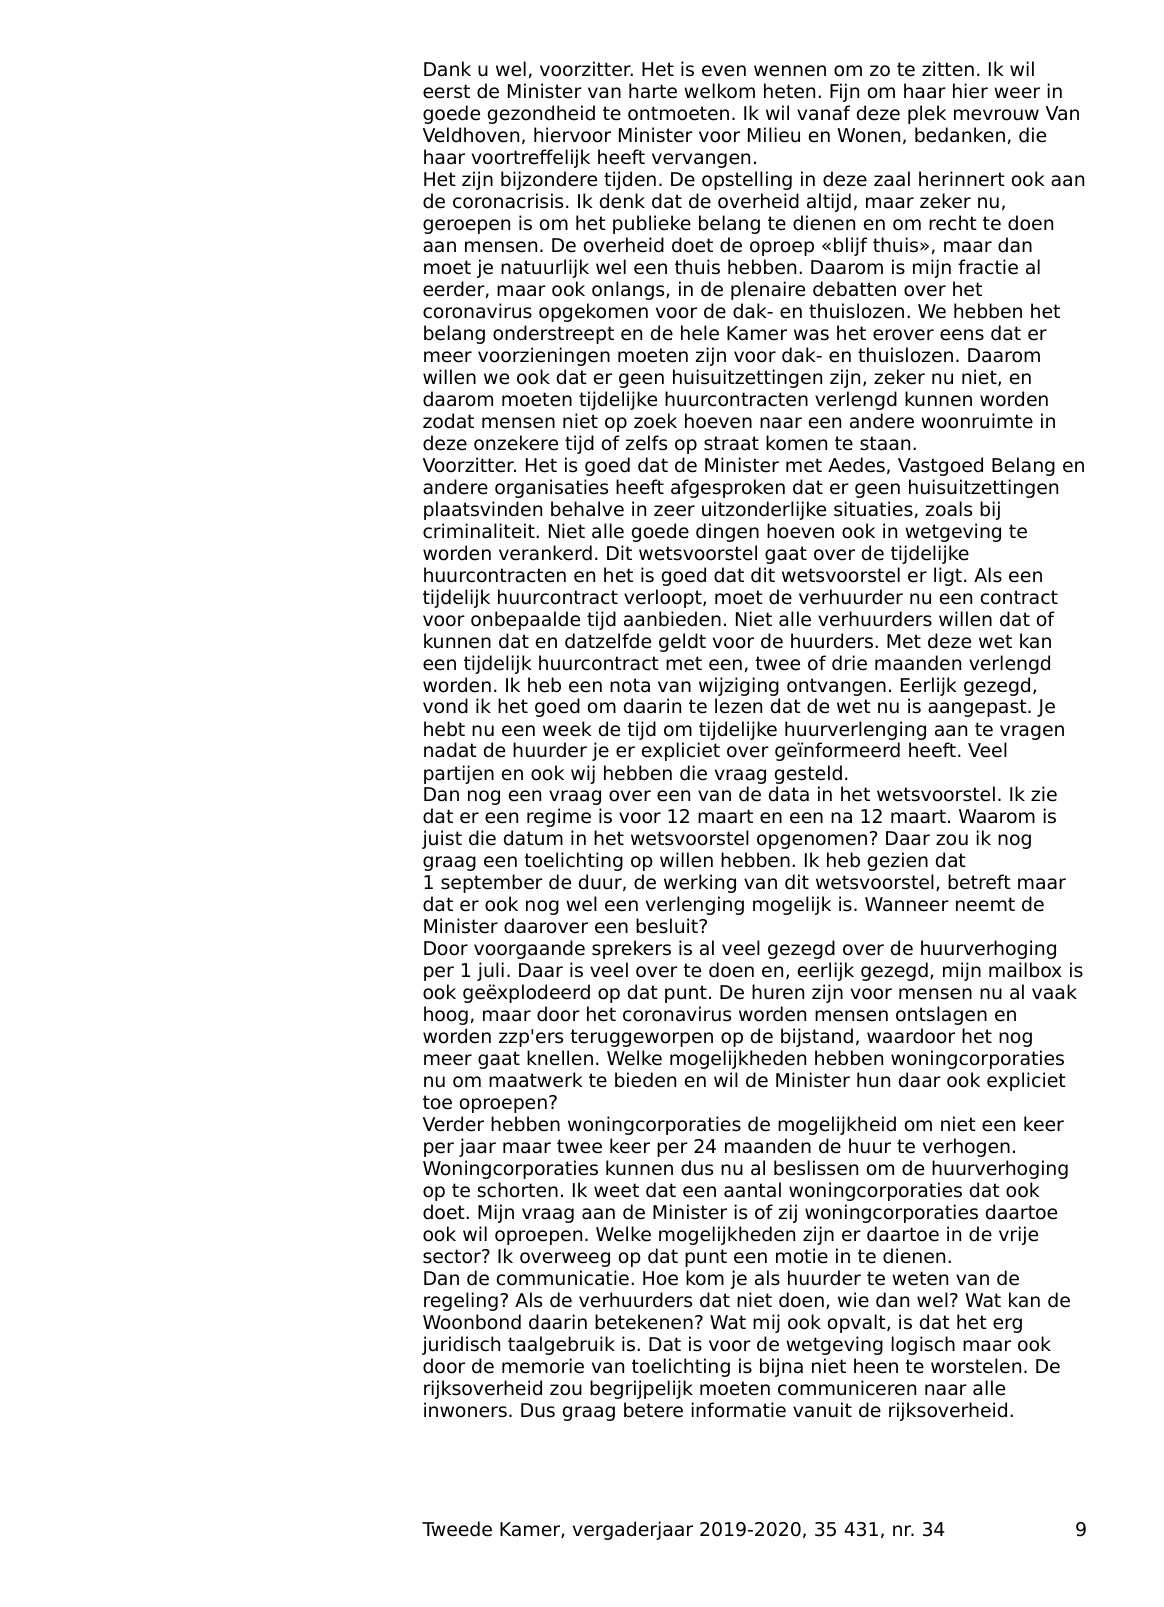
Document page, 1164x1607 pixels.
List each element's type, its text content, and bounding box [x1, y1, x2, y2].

text Dan nog een vraag over een van de data in het wetsvoorstel. Ik zie dat er een regime is voor 12 maart en een na 12 maart. Waarom is juist die datum in het wetsvoorstel opgenomen? Daar zou ik nog graag een toelichting op willen hebben. Ik heb gezien dat 1 september de duur, de werking van dit wetsvoorstel, betreft maar dat er ook nog wel een verlenging mogelijk is. Wanneer neemt de Minister daarover een besluit? [422, 784, 1087, 938]
text Het zijn bijzondere tijden. De opstelling in deze zaal herinnert ook aan de coronacrisis. Ik denk dat de overheid altijd, maar zeker nu, geroepen is om het publieke belang te dienen en om recht te doen aan mensen. De overheid doet de oproep «blijf thuis», maar dan moet je natuurlijk wel een thuis hebben. Daarom is mijn fractie al eerder, maar ook onlangs, in de plenaire debatten over het coronavirus opgekomen voor de dak- en thuislozen. We hebben het belang onderstreept en de hele Kamer was het erover eens dat er meer voorzieningen moeten zijn voor dak- en thuislozen. Daarom willen we ook dat er geen huisuitzettingen zijn, zeker nu niet, en daarom moeten tijdelijke huurcontracten verlengd kunnen worden zodat mensen niet op zoek hoeven naar een andere woonruimte in deze onzekere tijd of zelfs op straat komen te staan. [422, 169, 1087, 455]
text Dan de communicatie. Hoe kom je als huurder te weten van de regeling? Als de verhuurders dat niet doen, wie dan wel? Wat kan de Woonbond daarin betekenen? Wat mij ook opvalt, is dat het erg juridisch taalgebruik is. Dat is voor de wetgeving logisch maar ook door de memorie van toelichting is bijna niet heen te worstelen. De rijksoverheid zou begrijpelijk moeten communiceren naar alle inwoners. Dus graag betere informatie vanuit de rijksoverheid. [422, 1268, 1087, 1422]
text Dank u wel, voorzitter. Het is even wennen om zo te zitten. Ik wil eerst de Minister van harte welkom heten. Fijn om haar hier weer in goede gezondheid te ontmoeten. Ik wil vanaf deze plek mevrouw Van Veldhoven, hiervoor Minister voor Milieu en Wonen, bedanken, die haar voortreffelijk heeft vervangen. [422, 59, 1087, 169]
text Voorzitter. Het is goed dat de Minister met Aedes, Vastgoed Belang en andere organisaties heeft afgesproken dat er geen huisuitzettingen plaatsvinden behalve in zeer uitzonderlijke situaties, zoals bij criminaliteit. Niet alle goede dingen hoeven ook in wetgeving te worden verankerd. Dit wetsvoorstel gaat over de tijdelijke huurcontracten en het is goed dat dit wetsvoorstel er ligt. Als een tijdelijk huurcontract verloopt, moet de verhuurder nu een contract voor onbepaalde tijd aanbieden. Niet alle verhuurders willen dat of kunnen dat en datzelfde geldt voor de huurders. Met deze wet kan een tijdelijk huurcontract met een, twee of drie maanden verlengd worden. Ik heb een nota van wijziging ontvangen. Eerlijk gezegd, vond ik het goed om daarin te lezen dat de wet nu is aangepast. Je hebt nu een week de tijd om tijdelijke huurverlenging aan te vragen nadat de huurder je er expliciet over geïnformeerd heeft. Veel partijen en ook wij hebben die vraag gesteld. [422, 455, 1087, 784]
text Door voorgaande sprekers is al veel gezegd over de huurverhoging per 1 juli. Daar is veel over te doen en, eerlijk gezegd, mijn mailbox is ook geëxplodeerd op dat punt. De huren zijn voor mensen nu al vaak hoog, maar door het coronavirus worden mensen ontslagen en worden zzp'ers teruggeworpen op de bijstand, waardoor het nog meer gaat knellen. Welke mogelijkheden hebben woningcorporaties nu om maatwerk te bieden en wil de Minister hun daar ook expliciet toe oproepen? [422, 938, 1087, 1114]
text Verder hebben woningcorporaties de mogelijkheid om niet een keer per jaar maar twee keer per 24 maanden de huur te verhogen. Woningcorporaties kunnen dus nu al beslissen om de huurverhoging op te schorten. Ik weet dat een aantal woningcorporaties dat ook doet. Mijn vraag aan de Minister is of zij woningcorporaties daartoe ook wil oproepen. Welke mogelijkheden zijn er daartoe in de vrije sector? Ik overweeg op dat punt een motie in te dienen. [422, 1114, 1087, 1268]
